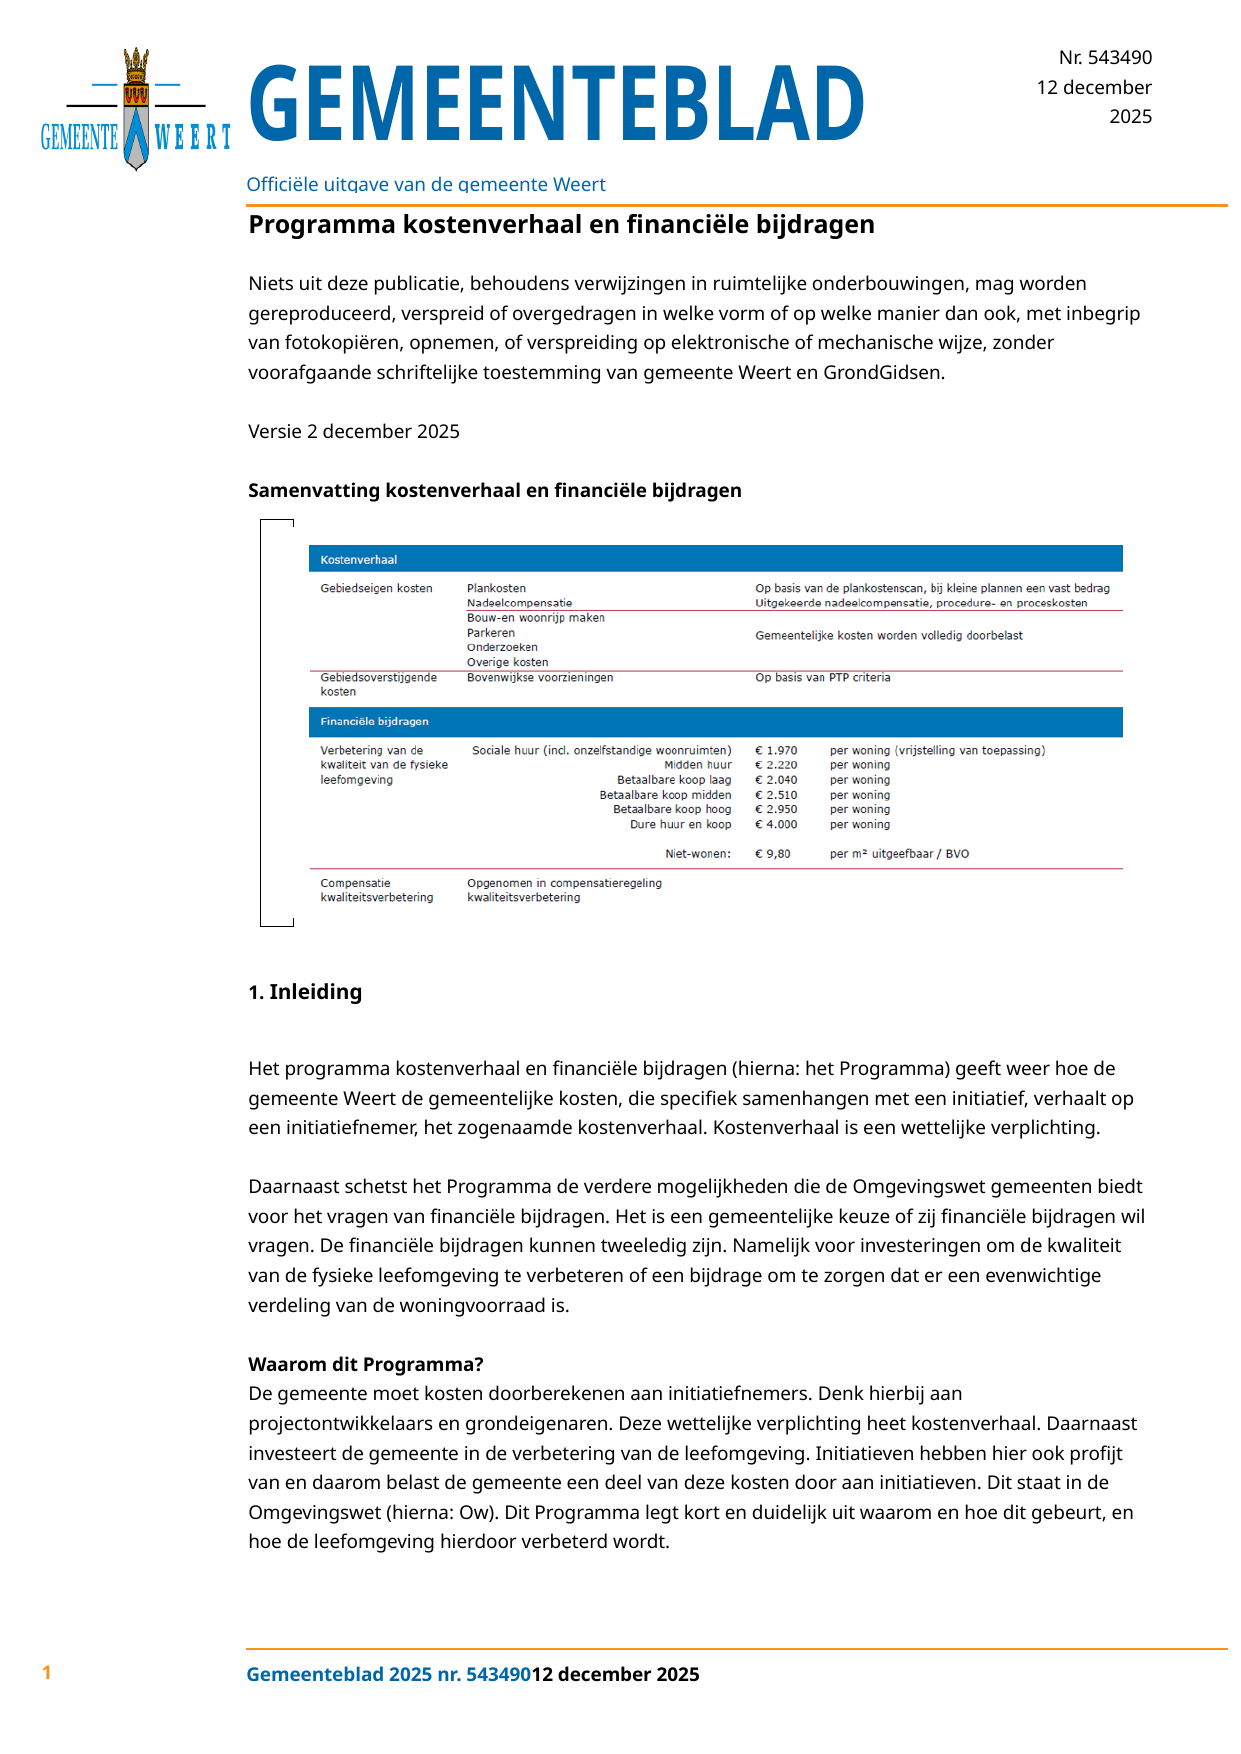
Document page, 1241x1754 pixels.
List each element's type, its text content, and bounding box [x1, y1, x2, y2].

text Daarnaast schetst het Programma de verdere mogelijkheden die de Omgevingswet gemeenten biedt voor het vragen van financiële bijdragen. Het is een gemeentelijke keuze of zij financiële bijdragen wil vragen. De financiële bijdragen kunnen tweeledig zijn. Namelijk voor investeringen om de kwaliteit van de fysieke leefomgeving te verbeteren of een bijdrage om te zorgen dat er een evenwichtige verdeling van de woningvoorraad is. [248, 1173, 1152, 1318]
text Het programma kostenverhaal en financiële bijdragen (hierna: het Programma) geeft weer hoe de gemeente Weert de gemeentelijke kosten, die specifiek samenhangen met een initiatief, verhaalt op een initiatiefnemer, het zogenaamde kostenverhaal. Kostenverhaal is een wettelijke verplichting. [248, 1055, 1152, 1140]
text Waarom dit Programma? [248, 1351, 1152, 1377]
text De gemeente moet kosten doorberekenen aan initiatiefnemers. Denk hierbij aan projectontwikkelaars en grondeigenaren. Deze wettelijke verplichting heet kostenverhaal. Daarnaast investeert de gemeente in de verbetering van de leefomgeving. Initiatieven hebben hier ook profijt van en daarom belast de gemeente een deel van deze kosten door aan initiatieven. Dit staat in de Omgevingswet (hierna: Ow). Dit Programma legt kort en duidelijk uit waarom en hoe dit gebeurt, en hoe de leefomgeving hierdoor verbeterd wordt. [248, 1381, 1152, 1554]
text Niets uit deze publicatie, behoudens verwijzingen in ruimtelijke onderbouwingen, mag worden gereproduceerd, verspreid of overgedragen in welke vorm of op welke manier dan ook, met inbegrip van fotokopiëren, opnemen, of verspreiding op elektronische of mechanische wijze, zonder voorafgaande schriftelijke toestemming van gemeente Weert en GrondGidsen. [248, 270, 1152, 385]
text Samenvatting kostenverhaal en financiële bijdragen [248, 477, 1152, 503]
picture [41, 47, 231, 172]
text Programma kostenverhaal en financiële bijdragen [248, 207, 1152, 241]
picture [268, 527, 1155, 918]
text Versie 2 december 2025 [248, 418, 1152, 444]
text 1. Inleiding [248, 977, 1152, 1006]
